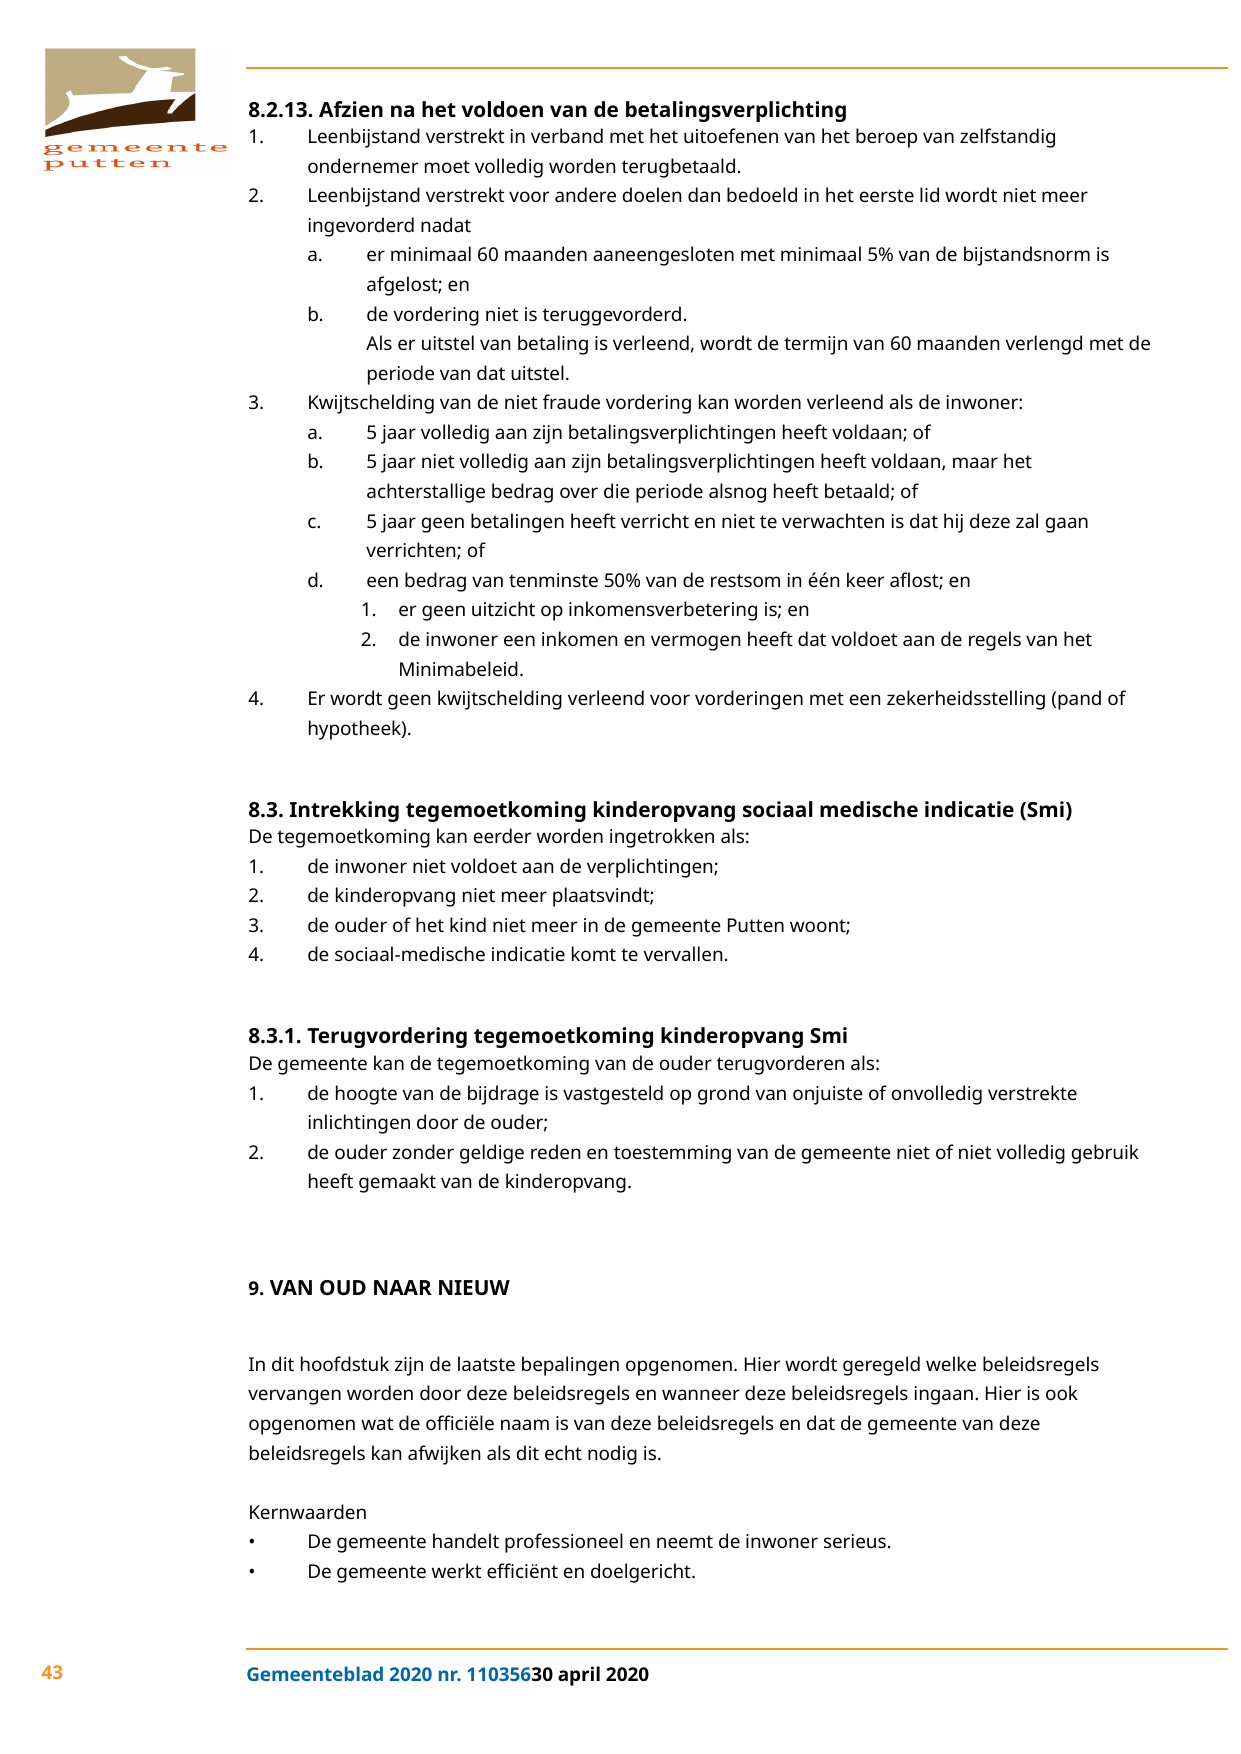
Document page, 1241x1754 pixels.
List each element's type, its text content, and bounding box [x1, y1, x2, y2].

text 9. VAN OUD NAAR NIEUW [248, 1273, 1152, 1302]
list Leenbijstand verstrekt voor andere doelen dan bedoeld in het eerste lid wordt niet meer ingevorderd nadat [248, 182, 1152, 238]
list er minimaal 60 maanden aaneengesloten met minimaal 5% van de bijstandsnorm is afgelost; en [307, 242, 1152, 297]
text 8.3. Intrekking tegemoetkoming kinderopvang sociaal medische indicatie (Smi) [248, 795, 1152, 823]
list de ouder zonder geldige reden en toestemming van de gemeente niet of niet volledig gebruik heeft gemaakt van de kinderopvang. [248, 1139, 1152, 1194]
list de hoogte van de bijdrage is vastgesteld op grond van onjuiste of onvolledig verstrekte inlichtingen door de ouder; [248, 1080, 1152, 1135]
picture [41, 47, 231, 172]
list de ouder of het kind niet meer in de gemeente Putten woont; [248, 912, 1152, 938]
text Kernwaarden [248, 1499, 1152, 1524]
list Er wordt geen kwijtschelding verleend voor vorderingen met een zekerheidsstelling (pand of hypotheek). [248, 685, 1152, 741]
list 5 jaar volledig aan zijn betalingsverplichtingen heeft voldaan; of [307, 419, 1152, 445]
list De gemeente werkt efficiënt en doelgericht. [248, 1558, 1152, 1584]
list een bedrag van tenminste 50% van de restsom in één keer aflost; en [307, 567, 1152, 593]
text 8.2.13. Afzien na het voldoen van de betalingsverplichting [248, 95, 1152, 123]
text In dit hoofdstuk zijn de laatste bepalingen opgenomen. Hier wordt geregeld welke beleidsregels vervangen worden door deze beleidsregels en wanneer deze beleidsregels ingaan. Hier is ook opgenomen wat de officiële naam is van deze beleidsregels en dat de gemeente van deze beleidsregels kan afwijken als dit echt nodig is. [248, 1351, 1152, 1465]
list Leenbijstand verstrekt in verband met het uitoefenen van het beroep van zelfstandig ondernemer moet volledig worden terugbetaald. [248, 123, 1152, 178]
list Als er uitstel van betaling is verleend, wordt de termijn van 60 maanden verlengd met de periode van dat uitstel. [307, 330, 1152, 386]
text 8.3.1. Terugvordering tegemoetkoming kinderopvang Smi [248, 1022, 1152, 1050]
list 5 jaar niet volledig aan zijn betalingsverplichtingen heeft voldaan, maar het achterstallige bedrag over die periode alsnog heeft betaald; of [307, 449, 1152, 504]
list de inwoner niet voldoet aan de verplichtingen; [248, 853, 1152, 879]
list 5 jaar geen betalingen heeft verricht en niet te verwachten is dat hij deze zal gaan verrichten; of [307, 508, 1152, 563]
list De gemeente handelt professioneel en neemt de inwoner serieus. [248, 1528, 1152, 1554]
text De gemeente kan de tegemoetkoming van de ouder terugvorderen als: [248, 1050, 1152, 1076]
text De tegemoetkoming kan eerder worden ingetrokken als: [248, 823, 1152, 849]
list de inwoner een inkomen en vermogen heeft dat voldoet aan de regels van het Minimabeleid. [361, 626, 1152, 681]
list de sociaal-medische indicatie komt te vervallen. [248, 942, 1152, 967]
list de vordering niet is teruggevorderd. [307, 301, 1152, 326]
list er geen uitzicht op inkomensverbetering is; en [361, 597, 1152, 622]
list Kwijtschelding van de niet fraude vordering kan worden verleend als de inwoner: [248, 389, 1152, 415]
list de kinderopvang niet meer plaatsvindt; [248, 882, 1152, 908]
